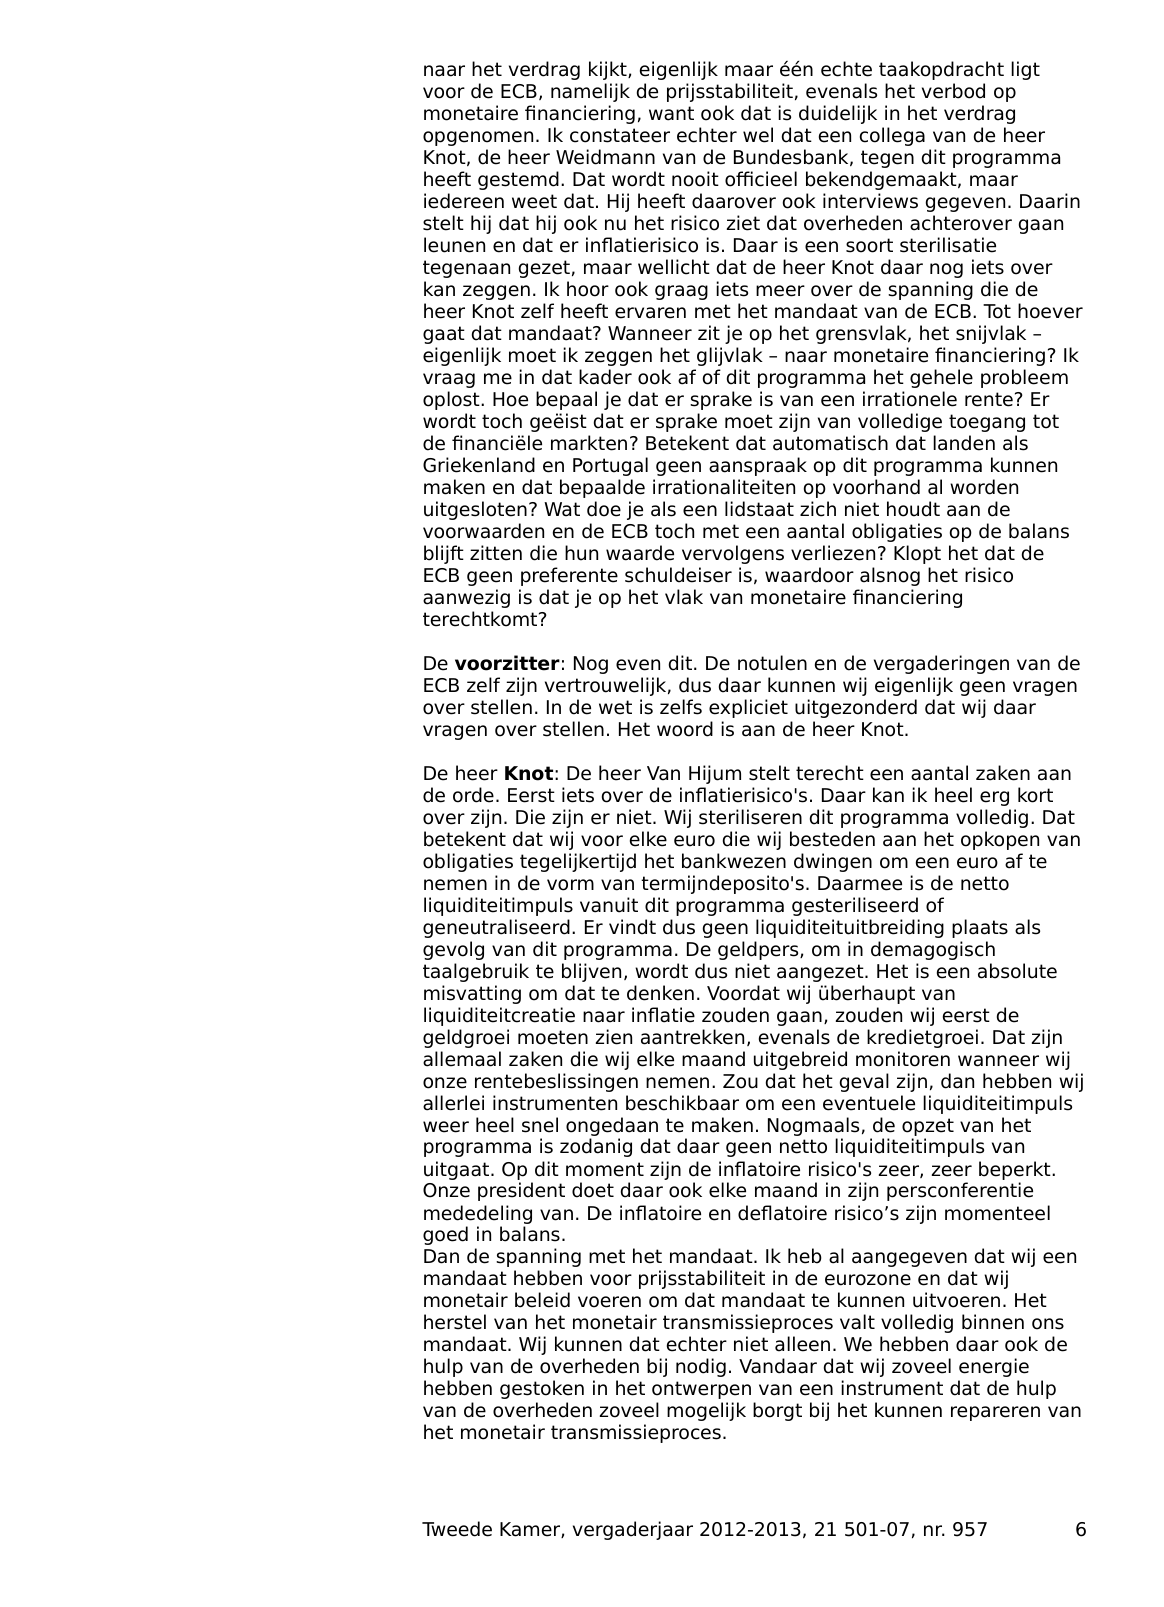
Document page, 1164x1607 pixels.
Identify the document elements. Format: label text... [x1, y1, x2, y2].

text De voorzitter: Nog even dit. De notulen en de vergaderingen van de ECB zelf zijn vertrouwelijk, dus daar kunnen wij eigenlijk geen vragen over stellen. In de wet is zelfs expliciet uitgezonderd dat wij daar vragen over stellen. Het woord is aan de heer Knot. [422, 653, 1087, 741]
text Dan de spanning met het mandaat. Ik heb al aangegeven dat wij een mandaat hebben voor prijsstabiliteit in de eurozone en dat wij monetair beleid voeren om dat mandaat te kunnen uitvoeren. Het herstel van het monetair transmissieproces valt volledig binnen ons mandaat. Wij kunnen dat echter niet alleen. We hebben daar ook de hulp van de overheden bij nodig. Vandaar dat wij zoveel energie hebben gestoken in het ontwerpen van een instrument dat de hulp van de overheden zoveel mogelijk borgt bij het kunnen repareren van het monetair transmissieproces. [422, 1246, 1087, 1444]
text De heer Knot: De heer Van Hijum stelt terecht een aantal zaken aan de orde. Eerst iets over de inflatierisico's. Daar kan ik heel erg kort over zijn. Die zijn er niet. Wij steriliseren dit programma volledig. Dat betekent dat wij voor elke euro die wij besteden aan het opkopen van obligaties tegelijkertijd het bankwezen dwingen om een euro af te nemen in de vorm van termijndeposito's. Daarmee is de netto liquiditeitimpuls vanuit dit programma gesteriliseerd of geneutraliseerd. Er vindt dus geen liquiditeituitbreiding plaats als gevolg van dit programma. De geldpers, om in demagogisch taalgebruik te blijven, wordt dus niet aangezet. Het is een absolute misvatting om dat te denken. Voordat wij überhaupt van liquiditeitcreatie naar inflatie zouden gaan, zouden wij eerst de geldgroei moeten zien aantrekken, evenals de kredietgroei. Dat zijn allemaal zaken die wij elke maand uitgebreid monitoren wanneer wij onze rentebeslissingen nemen. Zou dat het geval zijn, dan hebben wij allerlei instrumenten beschikbaar om een eventuele liquiditeitimpuls weer heel snel ongedaan te maken. Nogmaals, de opzet van het programma is zodanig dat daar geen netto liquiditeitimpuls van uitgaat. Op dit moment zijn de inflatoire risico's zeer, zeer beperkt. Onze president doet daar ook elke maand in zijn persconferentie mededeling van. De inflatoire en deflatoire risico’s zijn momenteel goed in balans. [422, 763, 1087, 1246]
text naar het verdrag kijkt, eigenlijk maar één echte taakopdracht ligt voor de ECB, namelijk de prijsstabiliteit, evenals het verbod op monetaire financiering, want ook dat is duidelijk in het verdrag opgenomen. Ik constateer echter wel dat een collega van de heer Knot, de heer Weidmann van de Bundesbank, tegen dit programma heeft gestemd. Dat wordt nooit officieel bekendgemaakt, maar iedereen weet dat. Hij heeft daarover ook interviews gegeven. Daarin stelt hij dat hij ook nu het risico ziet dat overheden achterover gaan leunen en dat er inflatierisico is. Daar is een soort sterilisatie tegenaan gezet, maar wellicht dat de heer Knot daar nog iets over kan zeggen. Ik hoor ook graag iets meer over de spanning die de heer Knot zelf heeft ervaren met het mandaat van de ECB. Tot hoever gaat dat mandaat? Wanneer zit je op het grensvlak, het snijvlak – eigenlijk moet ik zeggen het glijvlak – naar monetaire financiering? Ik vraag me in dat kader ook af of dit programma het gehele probleem oplost. Hoe bepaal je dat er sprake is van een irrationele rente? Er wordt toch geëist dat er sprake moet zijn van volledige toegang tot de financiële markten? Betekent dat automatisch dat landen als Griekenland en Portugal geen aanspraak op dit programma kunnen maken en dat bepaalde irrationaliteiten op voorhand al worden uitgesloten? Wat doe je als een lidstaat zich niet houdt aan de voorwaarden en de ECB toch met een aantal obligaties op de balans blijft zitten die hun waarde vervolgens verliezen? Klopt het dat de ECB geen preferente schuldeiser is, waardoor alsnog het risico aanwezig is dat je op het vlak van monetaire financiering terechtkomt? [422, 59, 1087, 631]
